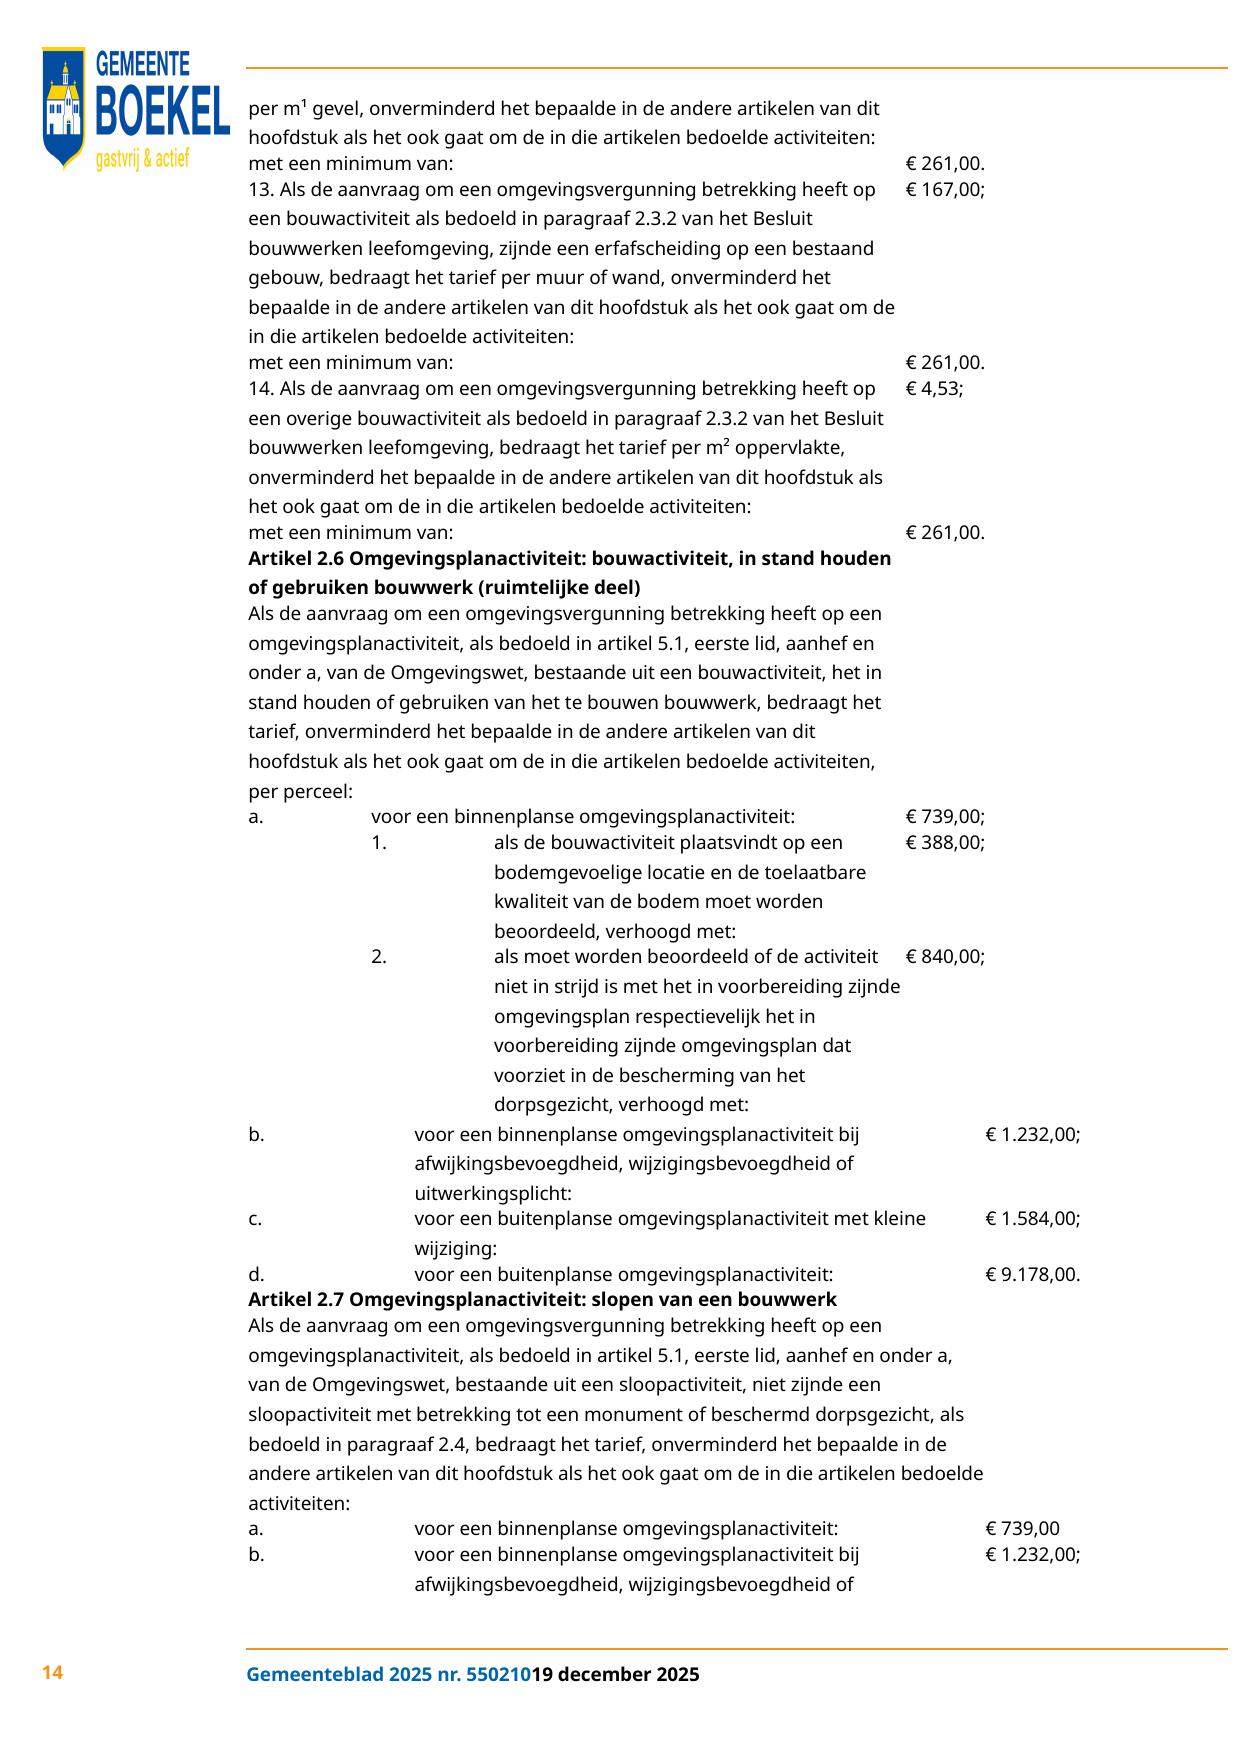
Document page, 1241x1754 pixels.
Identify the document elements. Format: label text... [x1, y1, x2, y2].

table_cell [906, 600, 1028, 803]
table_header voor een binnenplanse omgevingsplanactiviteit bij afwijkingsbevoegdheid, wijzigingsbevoegdheid of uitwerkingsplicht: [414, 1121, 985, 1206]
picture [41, 47, 231, 172]
table_cell voor een buitenplanse omgevingsplanactiviteit met kleine wijziging: [414, 1206, 985, 1261]
table_cell d. [248, 1261, 414, 1287]
table_cell [985, 1313, 1152, 1516]
table_cell € 388,00; [906, 829, 1028, 944]
table_header € 1.232,00; [985, 1121, 1152, 1206]
table_cell € 1.584,00; [985, 1206, 1152, 1261]
table_cell voor een binnenplanse omgevingsplanactiviteit: [371, 804, 906, 829]
table_cell c. [248, 1206, 414, 1261]
table_cell [248, 829, 371, 944]
table_cell Als de aanvraag om een omgevingsvergunning betrekking heeft op een omgevingsplanactiviteit, als bedoeld in artikel 5.1, eerste lid, aanhef en onder a, van de Omgevingswet, bestaande uit een sloopactiviteit, niet zijnde een sloopactiviteit met betrekking tot een monument of beschermd dorpsgezicht, als bedoeld in paragraaf 2.4, bedraagt het tarief, onverminderd het bepaalde in de andere artikelen van dit hoofdstuk als het ook gaat om de in die artikelen bedoelde activiteiten: [248, 1313, 985, 1516]
table_cell 13. Als de aanvraag om een omgevingsvergunning betrekking heeft op een bouwactiviteit als bedoeld in paragraaf 2.3.2 van het Besluit bouwwerken leefomgeving, zijnde een erfafscheiding op een bestaand gebouw, bedraagt het tarief per muur of wand, onverminderd het bepaalde in de andere artikelen van dit hoofdstuk als het ook gaat om de in die artikelen bedoelde activiteiten: [248, 176, 906, 349]
table_cell voor een buitenplanse omgevingsplanactiviteit: [414, 1261, 985, 1287]
table_cell Artikel 2.6 Omgevingsplanactiviteit: bouwactiviteit, in stand houden of gebruiken bouwwerk (ruimtelijke deel) [248, 545, 906, 600]
table_cell € 739,00 [985, 1516, 1152, 1541]
table_cell als moet worden beoordeeld of de activiteit niet in strijd is met het in voorbereiding zijnde omgevingsplan respectievelijk het in voorbereiding zijnde omgevingsplan dat voorziet in de bescherming van het dorpsgezicht, verhoogd met: [494, 944, 906, 1117]
table_cell € 1.232,00; [985, 1541, 1152, 1597]
table_cell 2. [371, 944, 494, 1117]
table_cell € 840,00; [906, 944, 1028, 1117]
table_cell als de bouwactiviteit plaatsvindt op een bodemgevoelige locatie en de toelaatbare kwaliteit van de bodem moet worden beoordeeld, verhoogd met: [494, 829, 906, 944]
table_cell a. [248, 804, 371, 829]
table_cell € 261,00. [906, 150, 1028, 176]
table_cell € 167,00; [906, 176, 1028, 349]
table_cell voor een binnenplanse omgevingsplanactiviteit: [414, 1516, 985, 1541]
table_cell [248, 944, 371, 1117]
table_header b. [248, 1121, 414, 1206]
table_cell € 261,00. [906, 519, 1028, 545]
table_cell 1. [371, 829, 494, 944]
table_cell a. [248, 1516, 414, 1541]
table_cell € 9.178,00. [985, 1261, 1152, 1287]
table_cell € 261,00. [906, 350, 1028, 375]
table_cell Artikel 2.7 Omgevingsplanactiviteit: slopen van een bouwwerk [248, 1287, 985, 1312]
table_cell met een minimum van: [248, 350, 906, 375]
table_cell [906, 545, 1028, 600]
table_cell voor een binnenplanse omgevingsplanactiviteit bij afwijkingsbevoegdheid, wijzigingsbevoegdheid of [414, 1541, 985, 1597]
table_cell met een minimum van: [248, 519, 906, 545]
table_cell b. [248, 1541, 414, 1597]
table_cell met een minimum van: [248, 150, 906, 176]
table_cell per m¹ gevel, onverminderd het bepaalde in de andere artikelen van dit hoofdstuk als het ook gaat om de in die artikelen bedoelde activiteiten: [248, 95, 906, 150]
table_cell [906, 95, 1028, 150]
table_cell Als de aanvraag om een omgevingsvergunning betrekking heeft op een omgevingsplanactiviteit, als bedoeld in artikel 5.1, eerste lid, aanhef en onder a, van de Omgevingswet, bestaande uit een bouwactiviteit, het in stand houden of gebruiken van het te bouwen bouwwerk, bedraagt het tarief, onverminderd het bepaalde in de andere artikelen van dit hoofdstuk als het ook gaat om de in die artikelen bedoelde activiteiten, per perceel: [248, 600, 906, 803]
table_cell € 739,00; [906, 804, 1028, 829]
table_cell € 4,53; [906, 375, 1028, 519]
table_cell [985, 1287, 1152, 1312]
table_cell 14. Als de aanvraag om een omgevingsvergunning betrekking heeft op een overige bouwactiviteit als bedoeld in paragraaf 2.3.2 van het Besluit bouwwerken leefomgeving, bedraagt het tarief per m² oppervlakte, onverminderd het bepaalde in de andere artikelen van dit hoofdstuk als het ook gaat om de in die artikelen bedoelde activiteiten: [248, 375, 906, 519]
